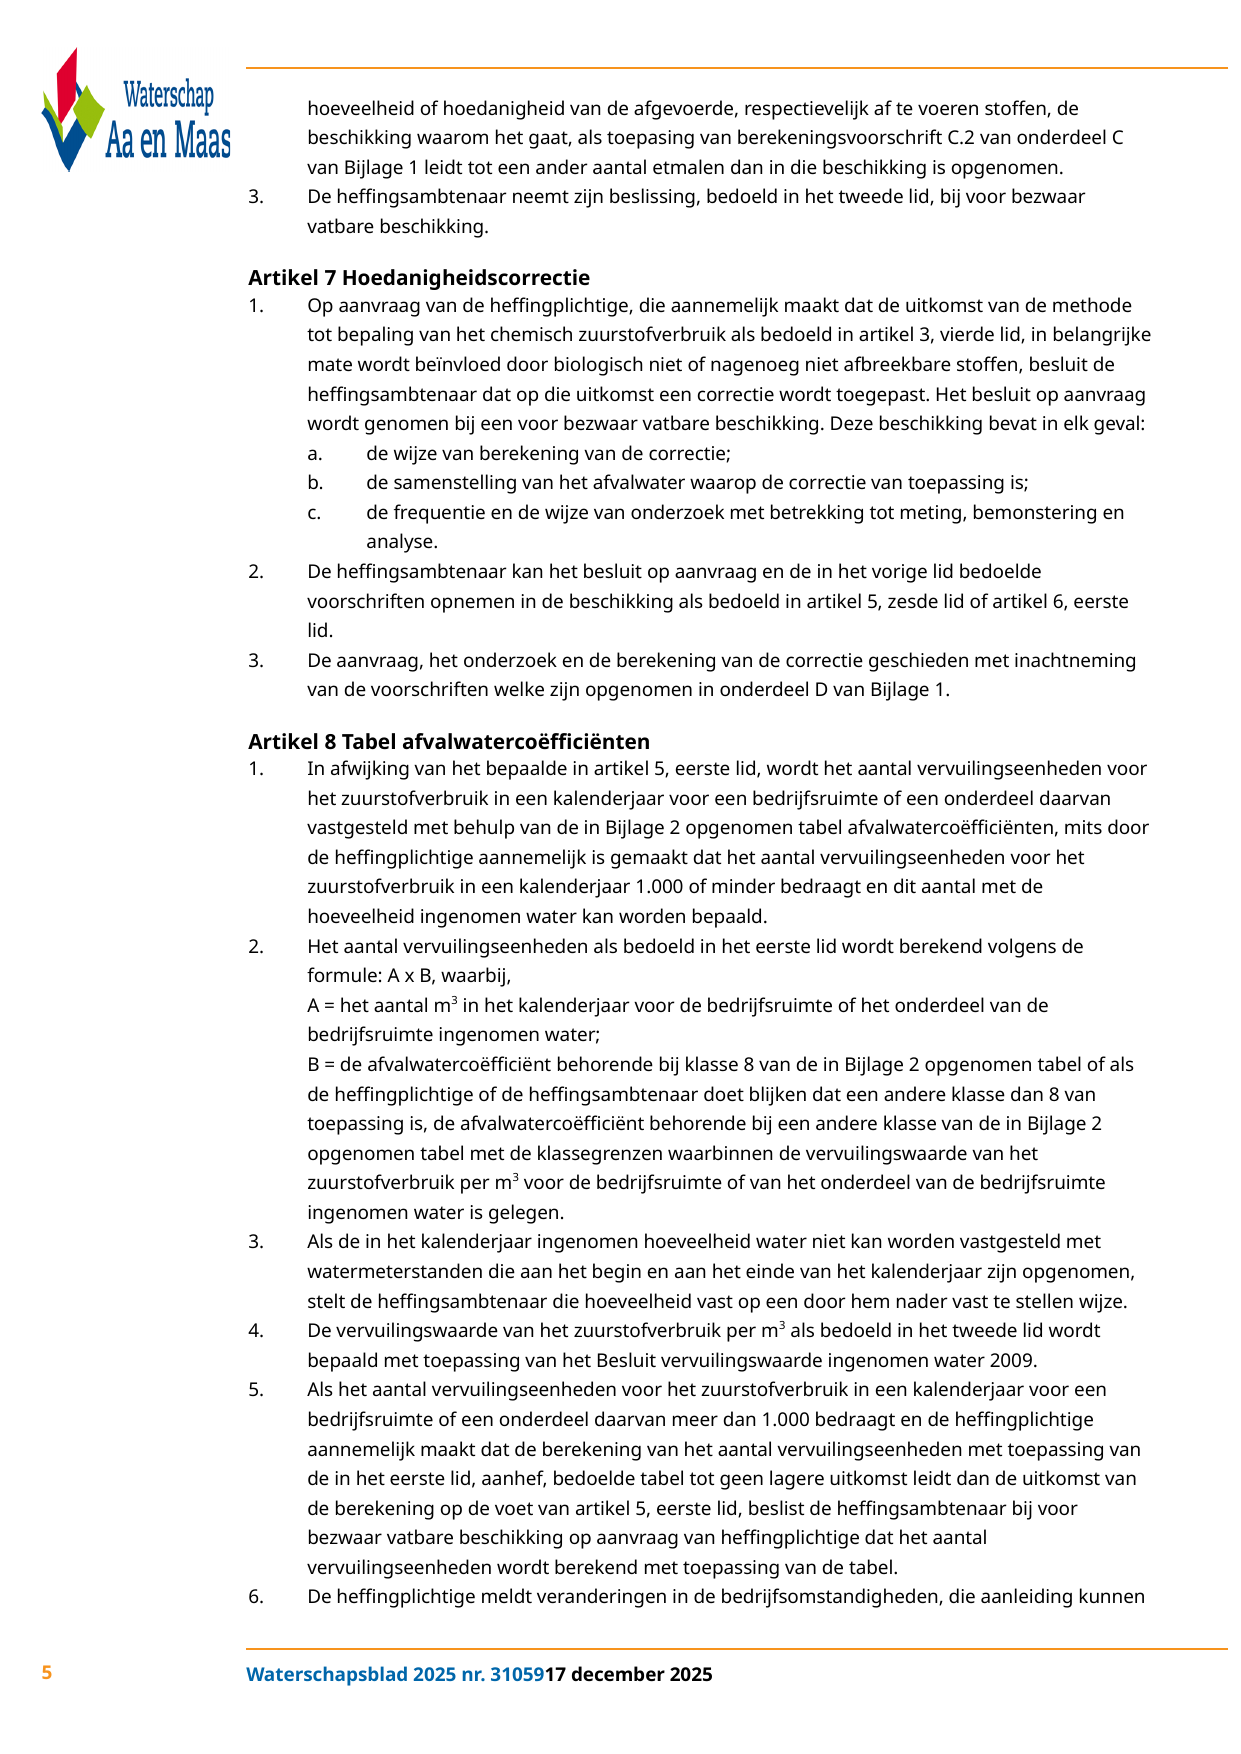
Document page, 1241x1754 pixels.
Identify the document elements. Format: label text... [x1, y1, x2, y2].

list de wijze van berekening van de correctie; [307, 440, 1152, 466]
picture [41, 47, 231, 172]
list De heffingplichtige meldt veranderingen in de bedrijfsomstandigheden, die aanleiding kunnen [248, 1584, 1152, 1609]
list De vervuilingswaarde van het zuurstofverbruik per m3 als bedoeld in het tweede lid wordt bepaald met toepassing van het Besluit vervuilingswaarde ingenomen water 2009. [248, 1317, 1152, 1373]
text Artikel 8 Tabel afvalwatercoëfficiënten [248, 727, 1152, 755]
list De heffingsambtenaar neemt zijn beslissing, bedoeld in het tweede lid, bij voor bezwaar vatbare beschikking. [248, 183, 1152, 239]
list de frequentie en de wijze van onderzoek met betrekking tot meting, bemonstering en analyse. [307, 499, 1152, 554]
list De aanvraag, het onderzoek en de berekening van de correctie geschieden met inachtneming van de voorschriften welke zijn opgenomen in onderdeel D van Bijlage 1. [248, 647, 1152, 702]
list A = het aantal m3 in het kalenderjaar voor de bedrijfsruimte of het onderdeel van de bedrijfsruimte ingenomen water; [248, 992, 1152, 1047]
list de samenstelling van het afvalwater waarop de correctie van toepassing is; [307, 469, 1152, 495]
list In afwijking van het bepaalde in artikel 5, eerste lid, wordt het aantal vervuilingseenheden voor het zuurstofverbruik in een kalenderjaar voor een bedrijfsruimte of een onderdeel daarvan vastgesteld met behulp van de in Bijlage 2 opgenomen tabel afvalwatercoëfficiënten, mits door de heffingplichtige aannemelijk is gemaakt dat het aantal vervuilingseenheden voor het zuurstofverbruik in een kalenderjaar 1.000 of minder bedraagt en dit aantal met de hoeveelheid ingenomen water kan worden bepaald. [248, 755, 1152, 929]
list Als de in het kalenderjaar ingenomen hoeveelheid water niet kan worden vastgesteld met watermeterstanden die aan het begin en aan het einde van het kalenderjaar zijn opgenomen, stelt de heffingsambtenaar die hoeveelheid vast op een door hem nader vast te stellen wijze. [248, 1229, 1152, 1314]
text Artikel 7 Hoedanigheidscorrectie [248, 263, 1152, 292]
list Als het aantal vervuilingseenheden voor het zuurstofverbruik in een kalenderjaar voor een bedrijfsruimte of een onderdeel daarvan meer dan 1.000 bedraagt en de heffingplichtige aannemelijk maakt dat de berekening van het aantal vervuilingseenheden met toepassing van de in het eerste lid, aanhef, bedoelde tabel tot geen lagere uitkomst leidt dan de uitkomst van de berekening op de voet van artikel 5, eerste lid, beslist de heffingsambtenaar bij voor bezwaar vatbare beschikking op aanvraag van heffingplichtige dat het aantal vervuilingseenheden wordt berekend met toepassing van de tabel. [248, 1377, 1152, 1580]
list hoeveelheid of hoedanigheid van de afgevoerde, respectievelijk af te voeren stoffen, de beschikking waarom het gaat, als toepasing van berekeningsvoorschrift C.2 van onderdeel C van Bijlage 1 leidt tot een ander aantal etmalen dan in die beschikking is opgenomen. [248, 95, 1152, 180]
list De heffingsambtenaar kan het besluit op aanvraag en de in het vorige lid bedoelde voorschriften opnemen in de beschikking als bedoeld in artikel 5, zesde lid of artikel 6, eerste lid. [248, 558, 1152, 643]
list Het aantal vervuilingseenheden als bedoeld in het eerste lid wordt berekend volgens de formule: A x B, waarbij, [248, 933, 1152, 988]
list B = de afvalwatercoëfficiënt behorende bij klasse 8 van de in Bijlage 2 opgenomen tabel of als de heffingplichtige of de heffingsambtenaar doet blijken dat een andere klasse dan 8 van toepassing is, de afvalwatercoëfficiënt behorende bij een andere klasse van de in Bijlage 2 opgenomen tabel met de klassegrenzen waarbinnen de vervuilingswaarde van het zuurstofverbruik per m3 voor de bedrijfsruimte of van het onderdeel van de bedrijfsruimte ingenomen water is gelegen. [248, 1051, 1152, 1225]
list Op aanvraag van de heffingplichtige, die aannemelijk maakt dat de uitkomst van de methode tot bepaling van het chemisch zuurstofverbruik als bedoeld in artikel 3, vierde lid, in belangrijke mate wordt beïnvloed door biologisch niet of nagenoeg niet afbreekbare stoffen, besluit de heffingsambtenaar dat op die uitkomst een correctie wordt toegepast. Het besluit op aanvraag wordt genomen bij een voor bezwaar vatbare beschikking. Deze beschikking bevat in elk geval: [248, 292, 1152, 436]
